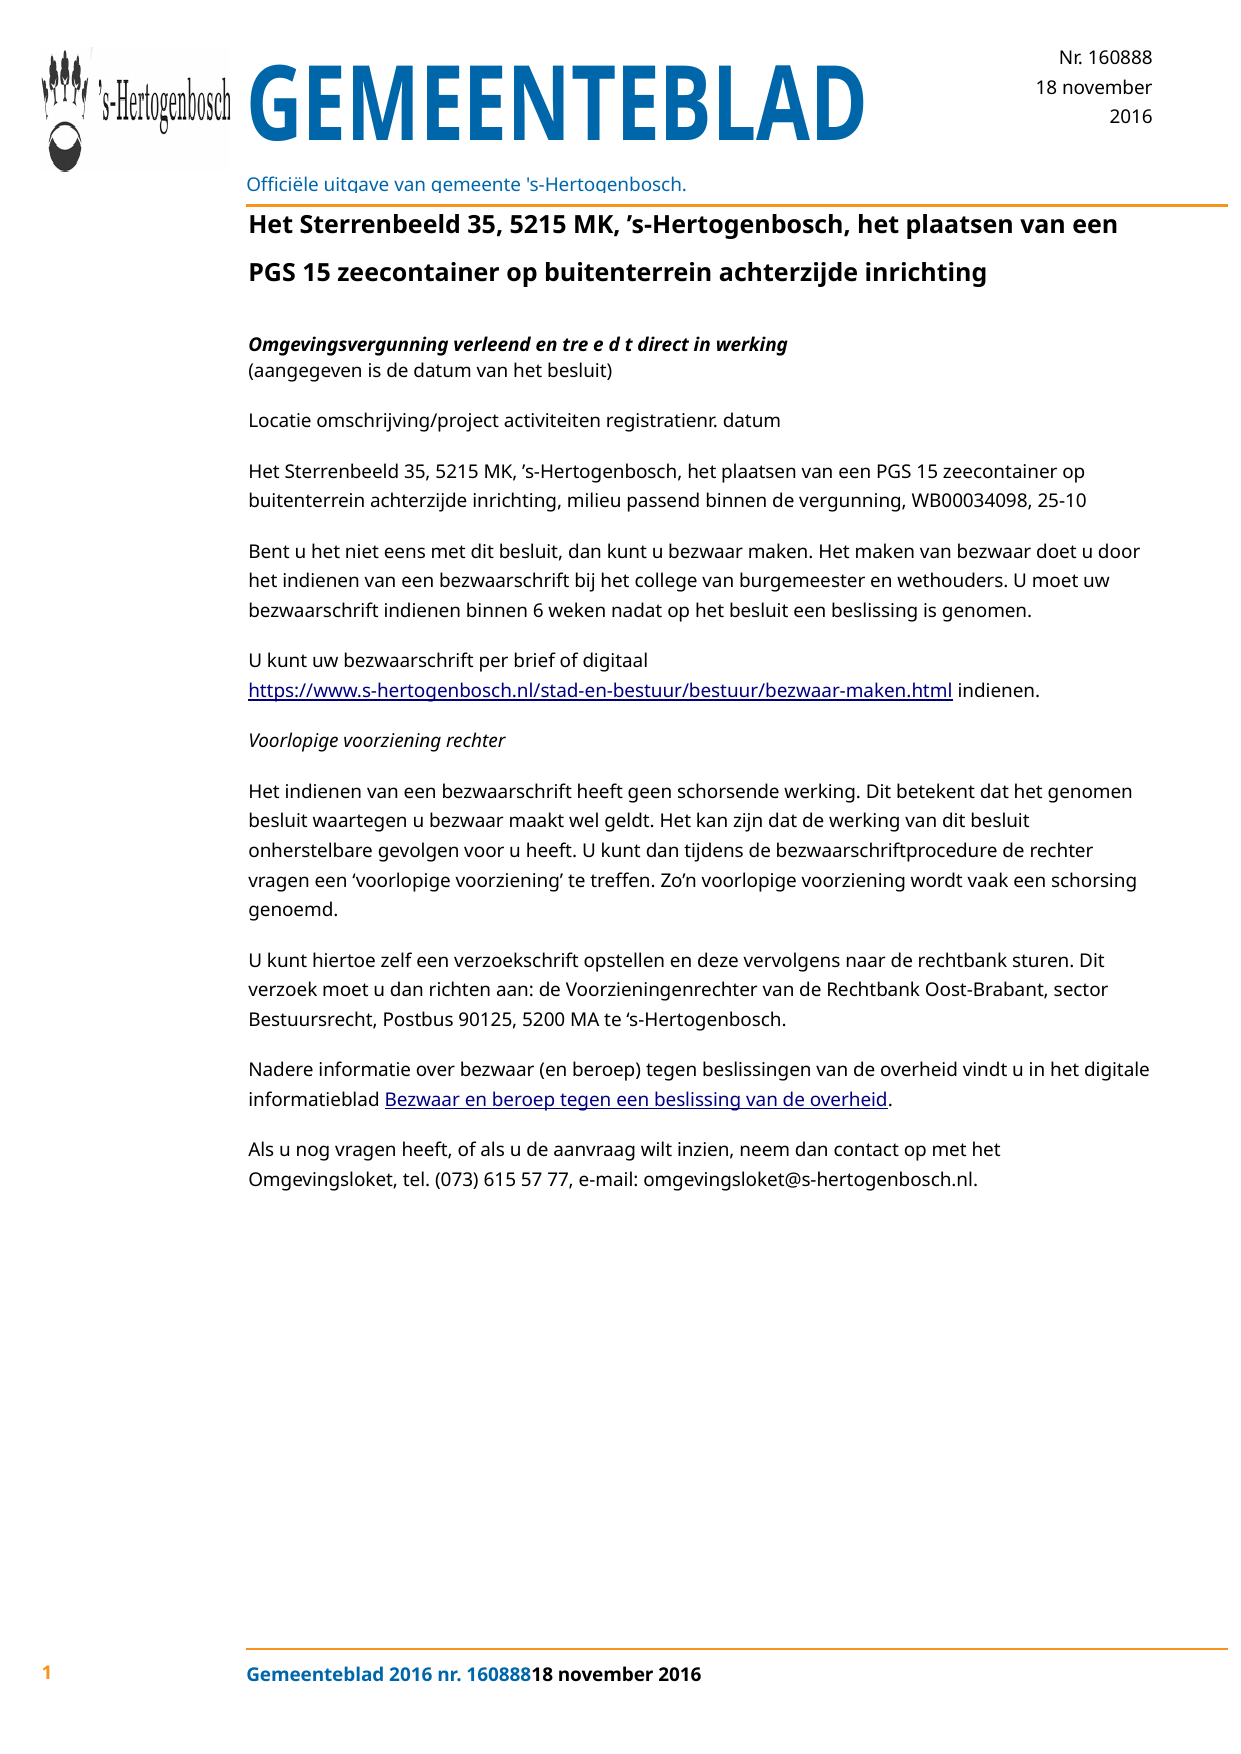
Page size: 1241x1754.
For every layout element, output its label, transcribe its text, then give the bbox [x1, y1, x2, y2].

text Bent u het niet eens met dit besluit, dan kunt u bezwaar maken. Het maken van bezwaar doet u door het indienen van een bezwaarschrift bij het college van burgemeester en wethouders. U moet uw bezwaarschrift indienen binnen 6 weken nadat op het besluit een beslissing is genomen. [248, 538, 1152, 623]
text Het Sterrenbeeld 35, 5215 MK, ’s-Hertogenbosch, het plaatsen van een PGS 15 zeecontainer op buitenterrein achterzijde inrichting [248, 207, 1152, 288]
text (aangegeven is de datum van het besluit) [248, 357, 1152, 383]
picture [41, 47, 231, 172]
text Het indienen van een bezwaarschrift heeft geen schorsende werking. Dit betekent dat het genomen besluit waartegen u bezwaar maakt wel geldt. Het kan zijn dat de werking van dit besluit onherstelbare gevolgen voor u heeft. U kunt dan tijdens de bezwaarschriftprocedure de rechter vragen een ‘voorlopige voorziening’ te treffen. Zo’n voorlopige voorziening wordt vaak een schorsing genoemd. [248, 778, 1152, 922]
text Nadere informatie over bezwaar (en beroep) tegen beslissingen van de overheid vindt u in het digitale informatieblad Bezwaar en beroep tegen een beslissing van de overheid. [248, 1056, 1152, 1112]
text Het Sterrenbeeld 35, 5215 MK, ’s-Hertogenbosch, het plaatsen van een PGS 15 zeecontainer op buitenterrein achterzijde inrichting, milieu passend binnen de vergunning, WB00034098, 25-10 [248, 458, 1152, 513]
text Omgevingsvergunning verleend en tre e d t direct in werking [248, 331, 1152, 357]
text Locatie omschrijving/project activiteiten registratienr. datum [248, 408, 1152, 433]
text Voorlopige voorziening rechter [248, 728, 1152, 753]
text Als u nog vragen heeft, of als u de aanvraag wilt inzien, neem dan contact op met het Omgevingsloket, tel. (073) 615 57 77, e-mail: omgevingsloket@s-hertogenbosch.nl. [248, 1136, 1152, 1192]
text U kunt hiertoe zelf een verzoekschrift opstellen en deze vervolgens naar de rechtbank sturen. Dit verzoek moet u dan richten aan: de Voorzieningenrechter van de Rechtbank Oost-Brabant, sector Bestuursrecht, Postbus 90125, 5200 MA te ‘s-Hertogenbosch. [248, 947, 1152, 1032]
text U kunt uw bezwaarschrift per brief of digitaal https://www.s-hertogenbosch.nl/stad-en-bestuur/bestuur/bezwaar-maken.html indienen. [248, 648, 1152, 703]
